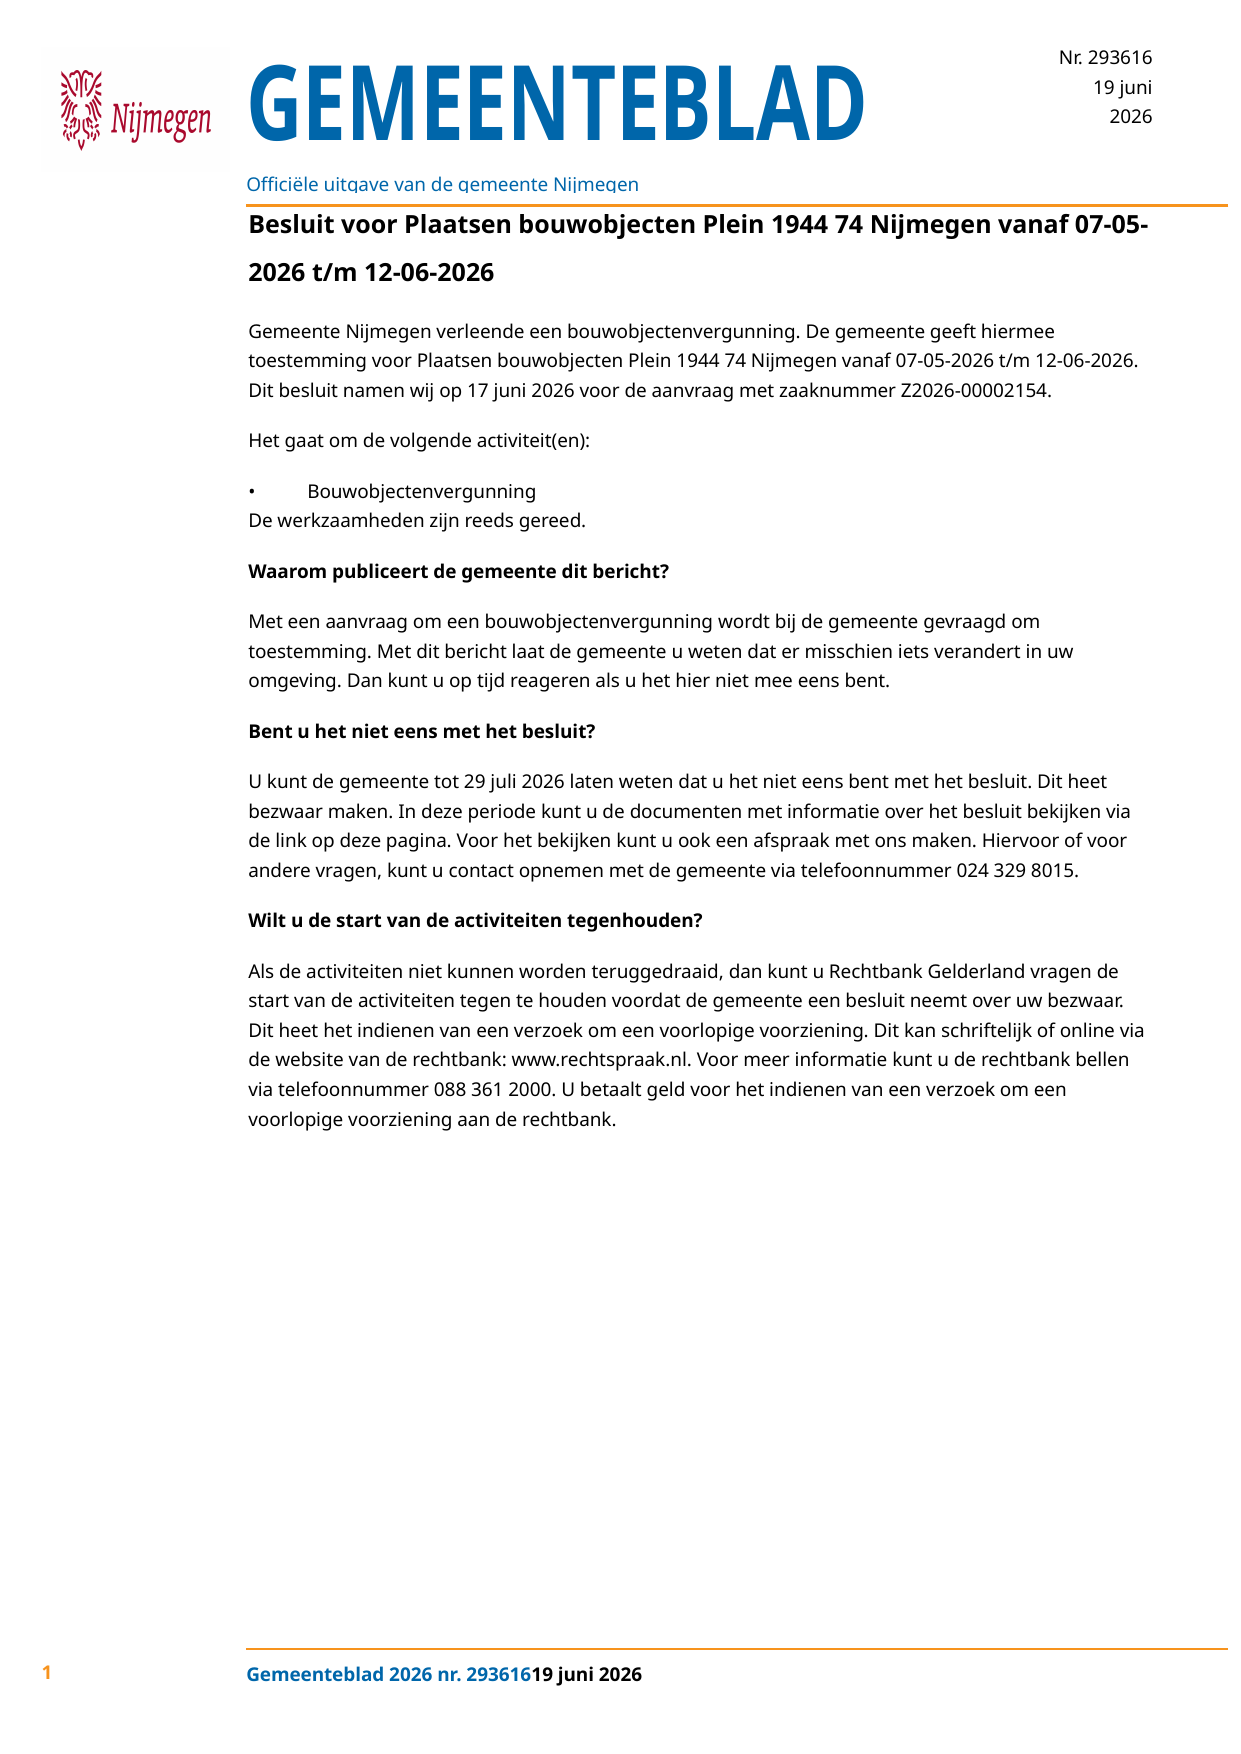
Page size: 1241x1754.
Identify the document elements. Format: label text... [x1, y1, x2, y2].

text Als de activiteiten niet kunnen worden teruggedraaid, dan kunt u Rechtbank Gelderland vragen de start van de activiteiten tegen te houden voordat de gemeente een besluit neemt over uw bezwaar. Dit heet het indienen van een verzoek om een voorlopige voorziening. Dit kan schriftelijk of online via de website van de rechtbank: www.rechtspraak.nl. Voor meer informatie kunt u de rechtbank bellen via telefoonnummer 088 361 2000. U betaalt geld voor het indienen van een verzoek om een voorlopige voorziening aan de rechtbank. [248, 958, 1152, 1132]
text Besluit voor Plaatsen bouwobjecten Plein 1944 74 Nijmegen vanaf 07-05-2026 t/m 12-06-2026 [248, 207, 1152, 288]
text Wilt u de start van de activiteiten tegenhouden? [248, 907, 1152, 933]
text Waarom publiceert de gemeente dit bericht? [248, 558, 1152, 584]
list Bouwobjectenvergunning [248, 478, 1152, 504]
text De werkzaamheden zijn reeds gereed. [248, 507, 1152, 533]
text Gemeente Nijmegen verleende een bouwobjectenvergunning. De gemeente geeft hiermee toestemming voor Plaatsen bouwobjecten Plein 1944 74 Nijmegen vanaf 07-05-2026 t/m 12-06-2026. Dit besluit namen wij op 17 juni 2026 voor de aanvraag met zaaknummer Z2026-00002154. [248, 318, 1152, 403]
text Met een aanvraag om een bouwobjectenvergunning wordt bij de gemeente gevraagd om toestemming. Met dit bericht laat de gemeente u weten dat er misschien iets verandert in uw omgeving. Dan kunt u op tijd reageren als u het hier niet mee eens bent. [248, 608, 1152, 693]
text Het gaat om de volgende activiteit(en): [248, 427, 1152, 453]
picture [41, 47, 231, 172]
text Bent u het niet eens met het besluit? [248, 718, 1152, 744]
text U kunt de gemeente tot 29 juli 2026 laten weten dat u het niet eens bent met het besluit. Dit heet bezwaar maken. In deze periode kunt u de documenten met informatie over het besluit bekijken via de link op deze pagina. Voor het bekijken kunt u ook een afspraak met ons maken. Hiervoor of voor andere vragen, kunt u contact opnemen met de gemeente via telefoonnummer 024 329 8015. [248, 768, 1152, 883]
